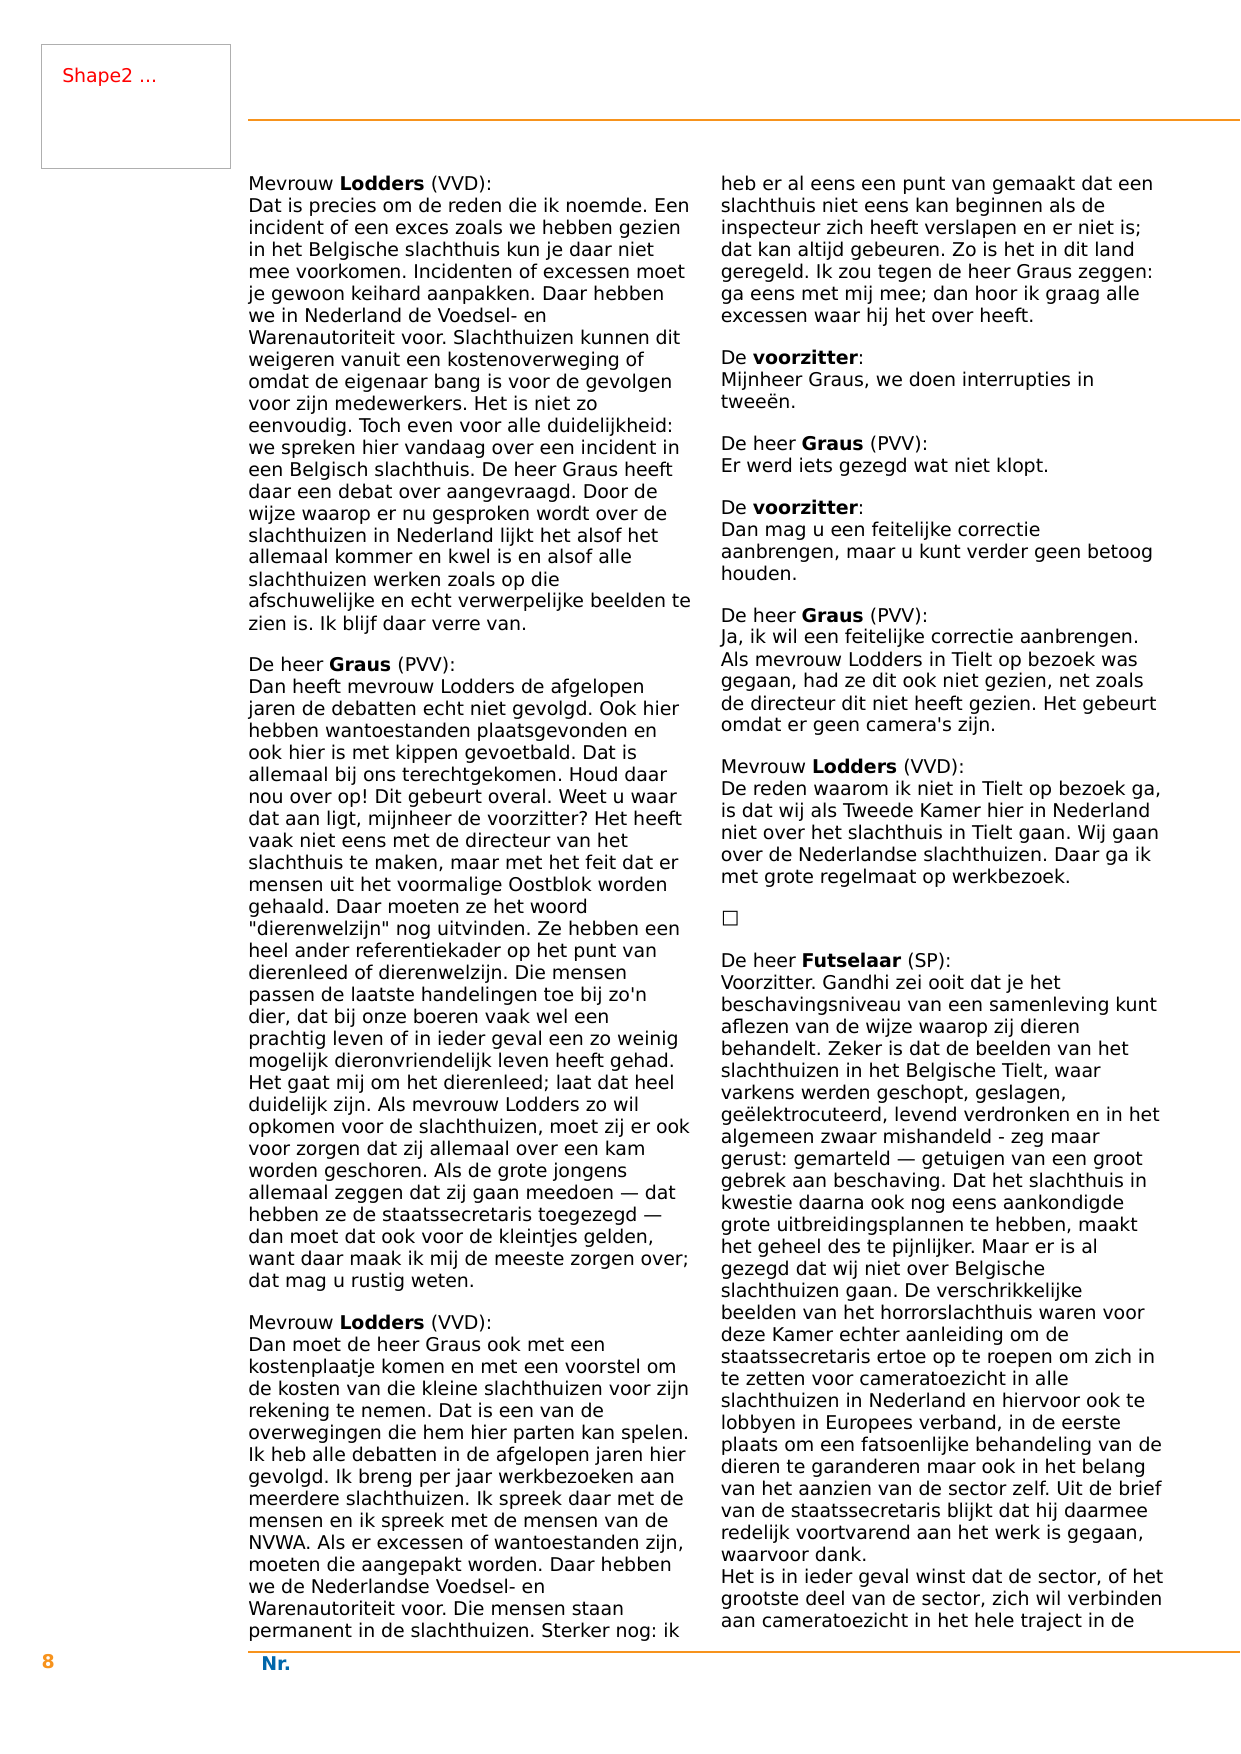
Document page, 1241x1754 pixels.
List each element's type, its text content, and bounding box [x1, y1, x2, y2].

text Dan mag u een feitelijke correctie aanbrengen, maar u kunt verder geen betoog houden. [721, 518, 1163, 584]
text De voorzitter: [721, 497, 1163, 518]
text Het is in ieder geval winst dat de sector, of het grootste deel van de sector, zich wil verbinden aan cameratoezicht in het hele traject in de [721, 1566, 1163, 1632]
text Mevrouw Lodders (VVD): [248, 1312, 691, 1334]
text De voorzitter: [721, 347, 1163, 369]
text heb er al eens een punt van gemaakt dat een slachthuis niet eens kan beginnen als de inspecteur zich heeft verslapen en er niet is; dat kan altijd gebeuren. Zo is het in dit land geregeld. Ik zou tegen de heer Graus zeggen: ga eens met mij mee; dan hoor ik graag alle excessen waar hij het over heeft. [721, 173, 1163, 327]
text Mevrouw Lodders (VVD): [721, 756, 1163, 778]
text Mevrouw Lodders (VVD): [248, 173, 691, 195]
text Ja, ik wil een feitelijke correctie aanbrengen. Als mevrouw Lodders in Tielt op bezoek was gegaan, had ze dit ook niet gezien, net zoals de directeur dit niet heeft gezien. Het gebeurt omdat er geen camera's zijn. [721, 626, 1163, 736]
text De heer Graus (PVV): [721, 604, 1163, 626]
text Dan heeft mevrouw Lodders de afgelopen jaren de debatten echt niet gevolgd. Ook hier hebben wantoestanden plaatsgevonden en ook hier is met kippen gevoetbald. Dat is allemaal bij ons terechtgekomen. Houd daar nou over op! Dit gebeurt overal. Weet u waar dat aan ligt, mijnheer de voorzitter? Het heeft vaak niet eens met de directeur van het slachthuis te maken, maar met het feit dat er mensen uit het voormalige Oostblok worden gehaald. Daar moeten ze het woord "dierenwelzijn" nog uitvinden. Ze hebben een heel ander referentiekader op het punt van dierenleed of dierenwelzijn. Die mensen passen de laatste handelingen toe bij zo'n dier, dat bij onze boeren vaak wel een prachtig leven of in ieder geval een zo weinig mogelijk dieronvriendelijk leven heeft gehad. Het gaat mij om het dierenleed; laat dat heel duidelijk zijn. Als mevrouw Lodders zo wil opkomen voor de slachthuizen, moet zij er ook voor zorgen dat zij allemaal over een kam worden geschoren. Als de grote jongens allemaal zeggen dat zij gaan meedoen — dat hebben ze de staatssecretaris toegezegd — dan moet dat ook voor de kleintjes gelden, want daar maak ik mij de meeste zorgen over; dat mag u rustig weten. [248, 676, 691, 1292]
text Dat is precies om de reden die ik noemde. Een incident of een exces zoals we hebben gezien in het Belgische slachthuis kun je daar niet mee voorkomen. Incidenten of excessen moet je gewoon keihard aanpakken. Daar hebben we in Nederland de Voedsel- en Warenautoriteit voor. Slachthuizen kunnen dit weigeren vanuit een kostenoverweging of omdat de eigenaar bang is voor de gevolgen voor zijn medewerkers. Het is niet zo eenvoudig. Toch even voor alle duidelijkheid: we spreken hier vandaag over een incident in een Belgisch slachthuis. De heer Graus heeft daar een debat over aangevraagd. Door de wijze waarop er nu gesproken wordt over de slachthuizen in Nederland lijkt het alsof het allemaal kommer en kwel is en alsof alle slachthuizen werken zoals op die afschuwelijke en echt verwerpelijke beelden te zien is. Ik blijf daar verre van. [248, 195, 691, 634]
text ⬜ [721, 908, 1163, 930]
text Dan moet de heer Graus ook met een kostenplaatje komen en met een voorstel om de kosten van die kleine slachthuizen voor zijn rekening te nemen. Dat is een van de overwegingen die hem hier parten kan spelen. Ik heb alle debatten in de afgelopen jaren hier gevolgd. Ik breng per jaar werkbezoeken aan meerdere slachthuizen. Ik spreek daar met de mensen en ik spreek met de mensen van de NVWA. Als er excessen of wantoestanden zijn, moeten die aangepakt worden. Daar hebben we de Nederlandse Voedsel- en Warenautoriteit voor. Die mensen staan permanent in de slachthuizen. Sterker nog: ik [248, 1334, 691, 1641]
text Mijnheer Graus, we doen interrupties in tweeën. [721, 369, 1163, 413]
text Voorzitter. Gandhi zei ooit dat je het beschavingsniveau van een samenleving kunt aflezen van de wijze waarop zij dieren behandelt. Zeker is dat de beelden van het slachthuizen in het Belgische Tielt, waar varkens werden geschopt, geslagen, geëlektrocuteerd, levend verdronken en in het algemeen zwaar mishandeld - zeg maar gerust: gemarteld — getuigen van een groot gebrek aan beschaving. Dat het slachthuis in kwestie daarna ook nog eens aankondigde grote uitbreidingsplannen te hebben, maakt het geheel des te pijnlijker. Maar er is al gezegd dat wij niet over Belgische slachthuizen gaan. De verschrikkelijke beelden van het horrorslachthuis waren voor deze Kamer echter aanleiding om de staatssecretaris ertoe op te roepen om zich in te zetten voor cameratoezicht in alle slachthuizen in Nederland en hiervoor ook te lobbyen in Europees verband, in de eerste plaats om een fatsoenlijke behandeling van de dieren te garanderen maar ook in het belang van het aanzien van de sector zelf. Uit de brief van de staatssecretaris blijkt dat hij daarmee redelijk voortvarend aan het werk is gegaan, waarvoor dank. [721, 972, 1163, 1566]
text De heer Futselaar (SP): [721, 950, 1163, 972]
text De heer Graus (PVV): [721, 433, 1163, 454]
text De heer Graus (PVV): [248, 654, 691, 676]
text De reden waarom ik niet in Tielt op bezoek ga, is dat wij als Tweede Kamer hier in Nederland niet over het slachthuis in Tielt gaan. Wij gaan over de Nederlandse slachthuizen. Daar ga ik met grote regelmaat op werkbezoek. [721, 778, 1163, 888]
text Er werd iets gezegd wat niet klopt. [721, 454, 1163, 477]
